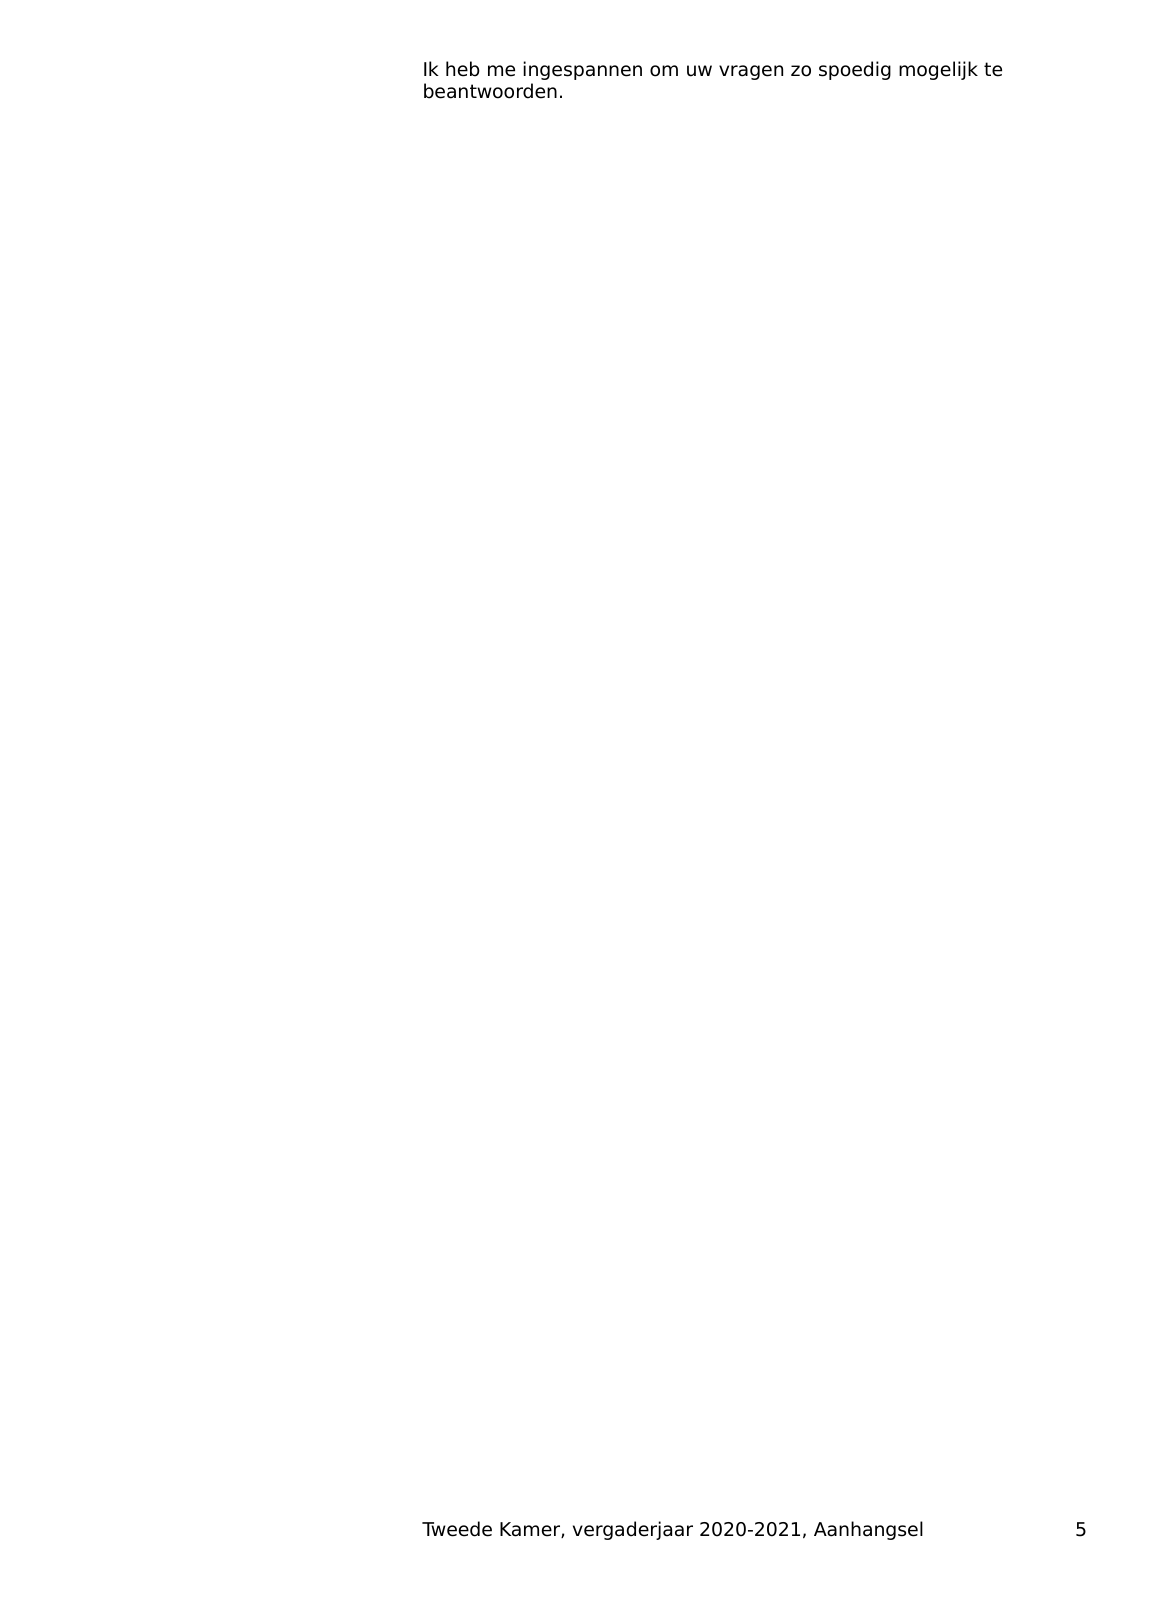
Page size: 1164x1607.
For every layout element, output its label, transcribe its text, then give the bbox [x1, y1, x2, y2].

text Ik heb me ingespannen om uw vragen zo spoedig mogelijk te beantwoorden. [422, 59, 1087, 103]
